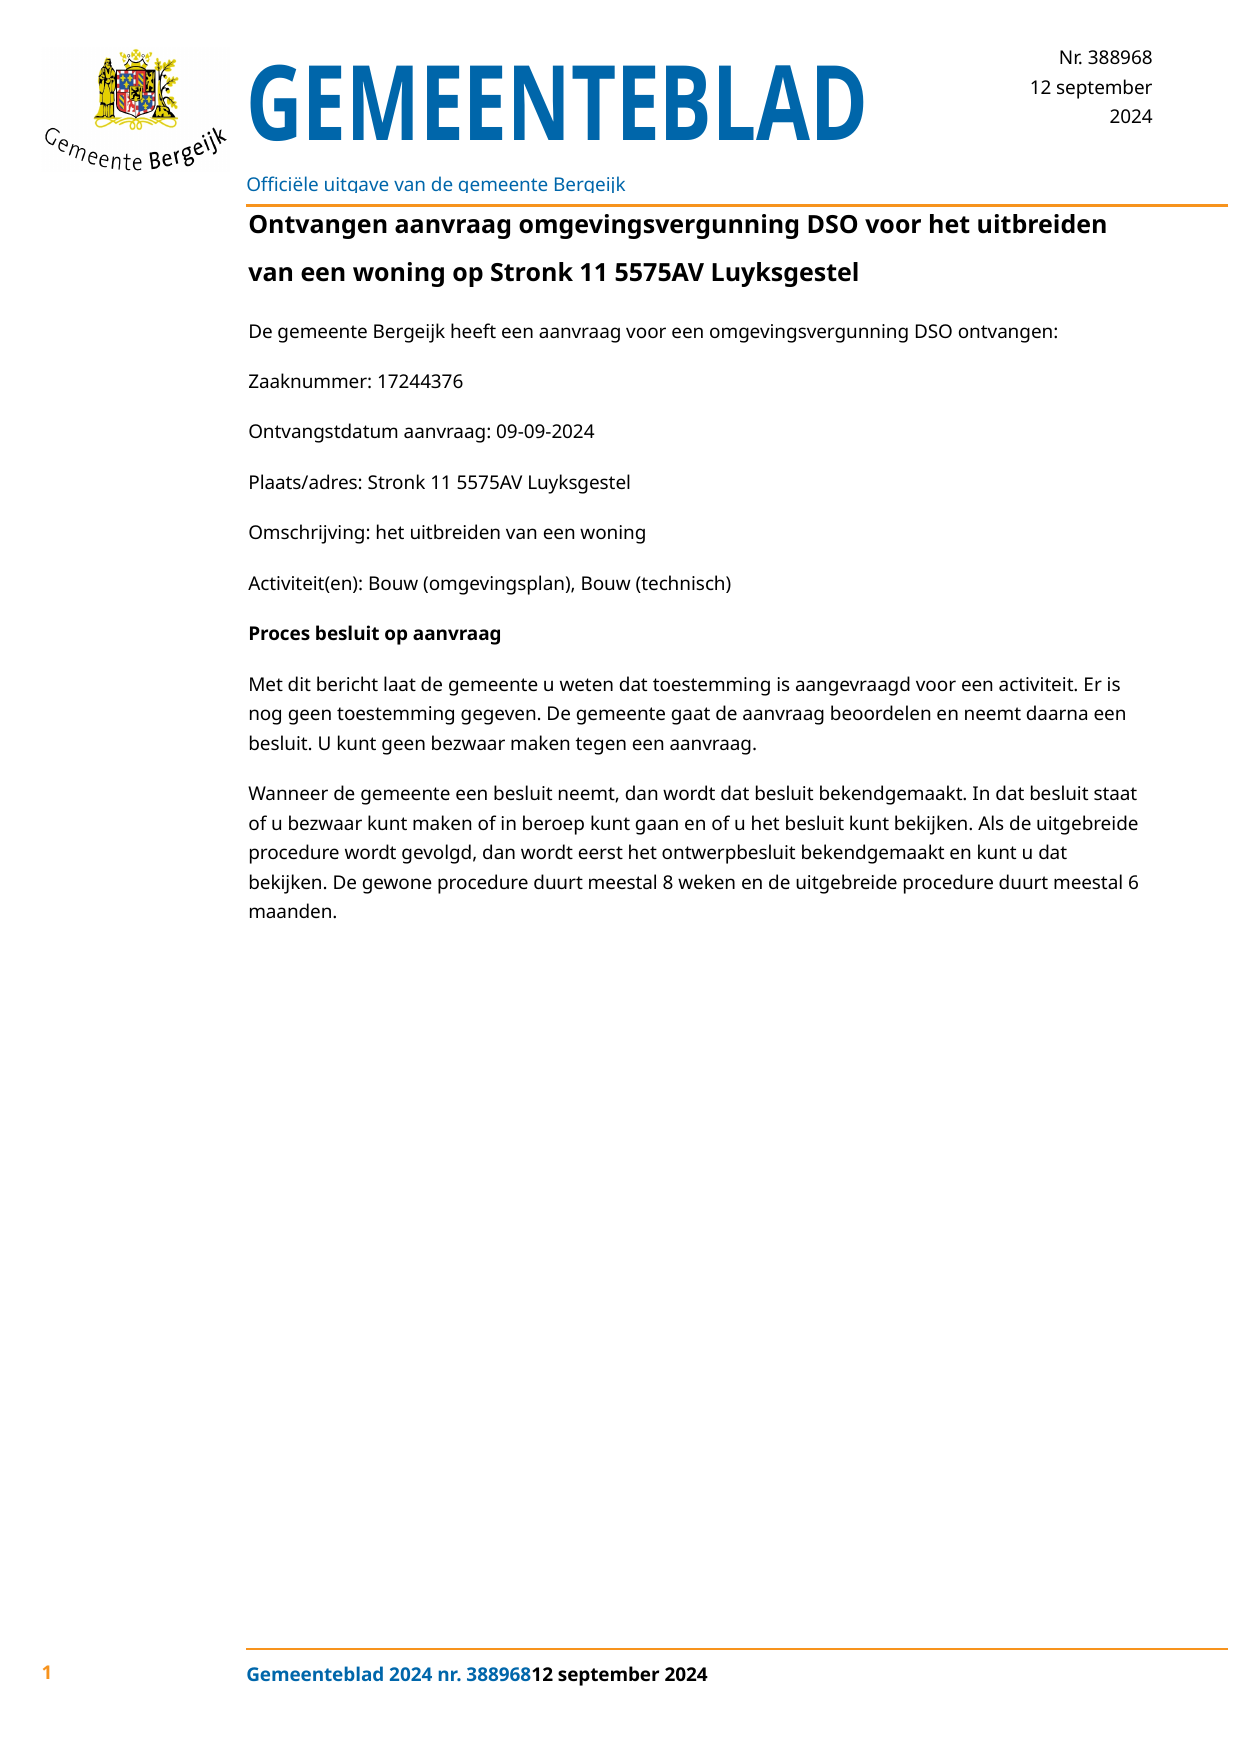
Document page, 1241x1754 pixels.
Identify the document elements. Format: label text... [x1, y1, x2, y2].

text Proces besluit op aanvraag [248, 620, 1152, 646]
text Omschrijving: het uitbreiden van een woning [248, 519, 1152, 545]
text Zaaknummer: 17244376 [248, 368, 1152, 394]
text Ontvangstdatum aanvraag: 09-09-2024 [248, 419, 1152, 444]
text Wanneer de gemeente een besluit neemt, dan wordt dat besluit bekendgemaakt. In dat besluit staat of u bezwaar kunt maken of in beroep kunt gaan en of u het besluit kunt bekijken. Als de uitgebreide procedure wordt gevolgd, dan wordt eerst het ontwerpbesluit bekendgemaakt en kunt u dat bekijken. De gewone procedure duurt meestal 8 weken en de uitgebreide procedure duurt meestal 6 maanden. [248, 780, 1152, 924]
text Plaats/adres: Stronk 11 5575AV Luyksgestel [248, 469, 1152, 495]
text De gemeente Bergeijk heeft een aanvraag voor een omgevingsvergunning DSO ontvangen: [248, 318, 1152, 344]
picture [41, 47, 231, 172]
text Met dit bericht laat de gemeente u weten dat toestemming is aangevraagd voor een activiteit. Er is nog geen toestemming gegeven. De gemeente gaat de aanvraag beoordelen en neemt daarna een besluit. U kunt geen bezwaar maken tegen een aanvraag. [248, 671, 1152, 756]
text Activiteit(en): Bouw (omgevingsplan), Bouw (technisch) [248, 570, 1152, 596]
text Ontvangen aanvraag omgevingsvergunning DSO voor het uitbreiden van een woning op Stronk 11 5575AV Luyksgestel [248, 207, 1152, 288]
